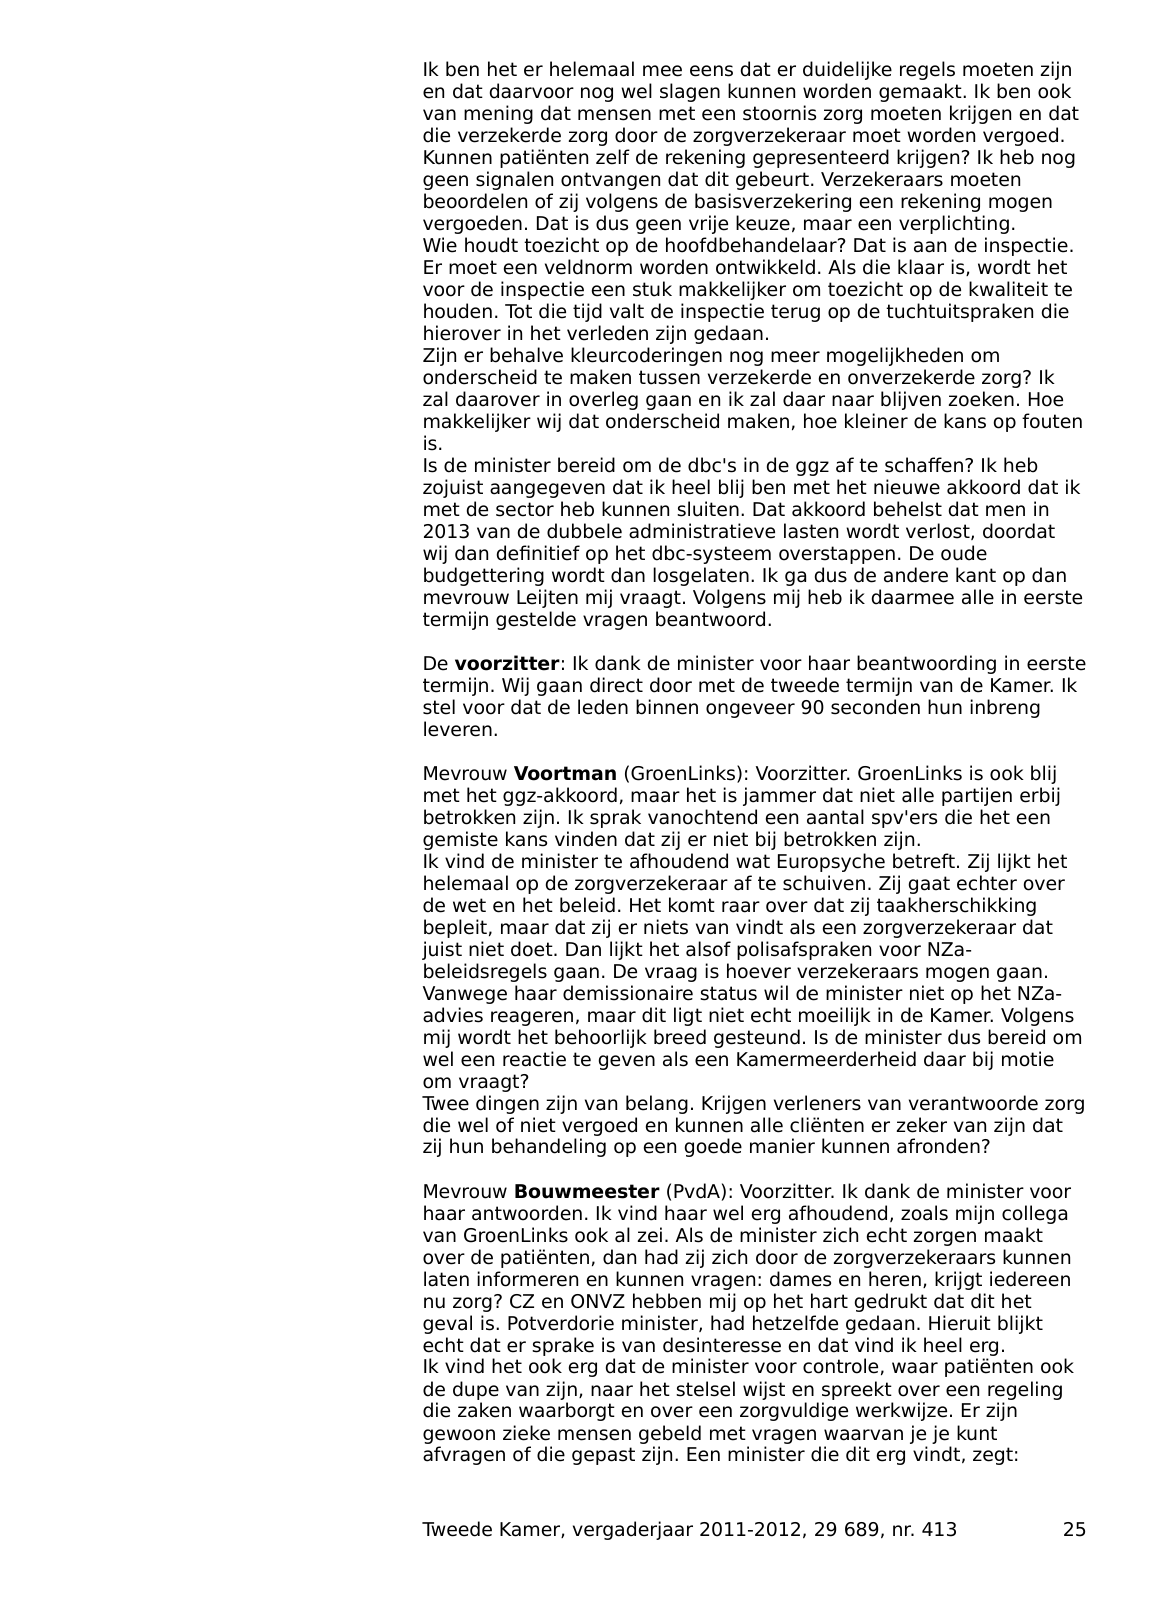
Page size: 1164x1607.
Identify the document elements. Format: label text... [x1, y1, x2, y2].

text Wie houdt toezicht op de hoofdbehandelaar? Dat is aan de inspectie. Er moet een veldnorm worden ontwikkeld. Als die klaar is, wordt het voor de inspectie een stuk makkelijker om toezicht op de kwaliteit te houden. Tot die tijd valt de inspectie terug op de tuchtuitspraken die hierover in het verleden zijn gedaan. [422, 235, 1087, 345]
text Mevrouw Voortman (GroenLinks): Voorzitter. GroenLinks is ook blij met het ggz-akkoord, maar het is jammer dat niet alle partijen erbij betrokken zijn. Ik sprak vanochtend een aantal spv'ers die het een gemiste kans vinden dat zij er niet bij betrokken zijn. [422, 763, 1087, 851]
text Kunnen patiënten zelf de rekening gepresenteerd krijgen? Ik heb nog geen signalen ontvangen dat dit gebeurt. Verzekeraars moeten beoordelen of zij volgens de basisverzekering een rekening mogen vergoeden. Dat is dus geen vrije keuze, maar een verplichting. [422, 147, 1087, 235]
text Ik vind de minister te afhoudend wat Europsyche betreft. Zij lijkt het helemaal op de zorgverzekeraar af te schuiven. Zij gaat echter over de wet en het beleid. Het komt raar over dat zij taakherschikking bepleit, maar dat zij er niets van vindt als een zorgverzekeraar dat juist niet doet. Dan lijkt het alsof polisafspraken voor NZa-beleidsregels gaan. De vraag is hoever verzekeraars mogen gaan. [422, 851, 1087, 983]
text Ik vind het ook erg dat de minister voor controle, waar patiënten ook de dupe van zijn, naar het stelsel wijst en spreekt over een regeling die zaken waarborgt en over een zorgvuldige werkwijze. Er zijn gewoon zieke mensen gebeld met vragen waarvan je je kunt afvragen of die gepast zijn. Een minister die dit erg vindt, zegt: [422, 1356, 1087, 1466]
text Ik ben het er helemaal mee eens dat er duidelijke regels moeten zijn en dat daarvoor nog wel slagen kunnen worden gemaakt. Ik ben ook van mening dat mensen met een stoornis zorg moeten krijgen en dat die verzekerde zorg door de zorgverzekeraar moet worden vergoed. [422, 59, 1087, 147]
text Zijn er behalve kleurcoderingen nog meer mogelijkheden om onderscheid te maken tussen verzekerde en onverzekerde zorg? Ik zal daarover in overleg gaan en ik zal daar naar blijven zoeken. Hoe makkelijker wij dat onderscheid maken, hoe kleiner de kans op fouten is. [422, 345, 1087, 455]
text Mevrouw Bouwmeester (PvdA): Voorzitter. Ik dank de minister voor haar antwoorden. Ik vind haar wel erg afhoudend, zoals mijn collega van GroenLinks ook al zei. Als de minister zich echt zorgen maakt over de patiënten, dan had zij zich door de zorgverzekeraars kunnen laten informeren en kunnen vragen: dames en heren, krijgt iedereen nu zorg? CZ en ONVZ hebben mij op het hart gedrukt dat dit het geval is. Potverdorie minister, had hetzelfde gedaan. Hieruit blijkt echt dat er sprake is van desinteresse en dat vind ik heel erg. [422, 1181, 1087, 1356]
text Twee dingen zijn van belang. Krijgen verleners van verantwoorde zorg die wel of niet vergoed en kunnen alle cliënten er zeker van zijn dat zij hun behandeling op een goede manier kunnen afronden? [422, 1092, 1087, 1158]
text Vanwege haar demissionaire status wil de minister niet op het NZa-advies reageren, maar dit ligt niet echt moeilijk in de Kamer. Volgens mij wordt het behoorlijk breed gesteund. Is de minister dus bereid om wel een reactie te geven als een Kamermeerderheid daar bij motie om vraagt? [422, 983, 1087, 1092]
text De voorzitter: Ik dank de minister voor haar beantwoording in eerste termijn. Wij gaan direct door met de tweede termijn van de Kamer. Ik stel voor dat de leden binnen ongeveer 90 seconden hun inbreng leveren. [422, 653, 1087, 741]
text Is de minister bereid om de dbc's in de ggz af te schaffen? Ik heb zojuist aangegeven dat ik heel blij ben met het nieuwe akkoord dat ik met de sector heb kunnen sluiten. Dat akkoord behelst dat men in 2013 van de dubbele administratieve lasten wordt verlost, doordat wij dan definitief op het dbc-systeem overstappen. De oude budgettering wordt dan losgelaten. Ik ga dus de andere kant op dan mevrouw Leijten mij vraagt. Volgens mij heb ik daarmee alle in eerste termijn gestelde vragen beantwoord. [422, 455, 1087, 631]
